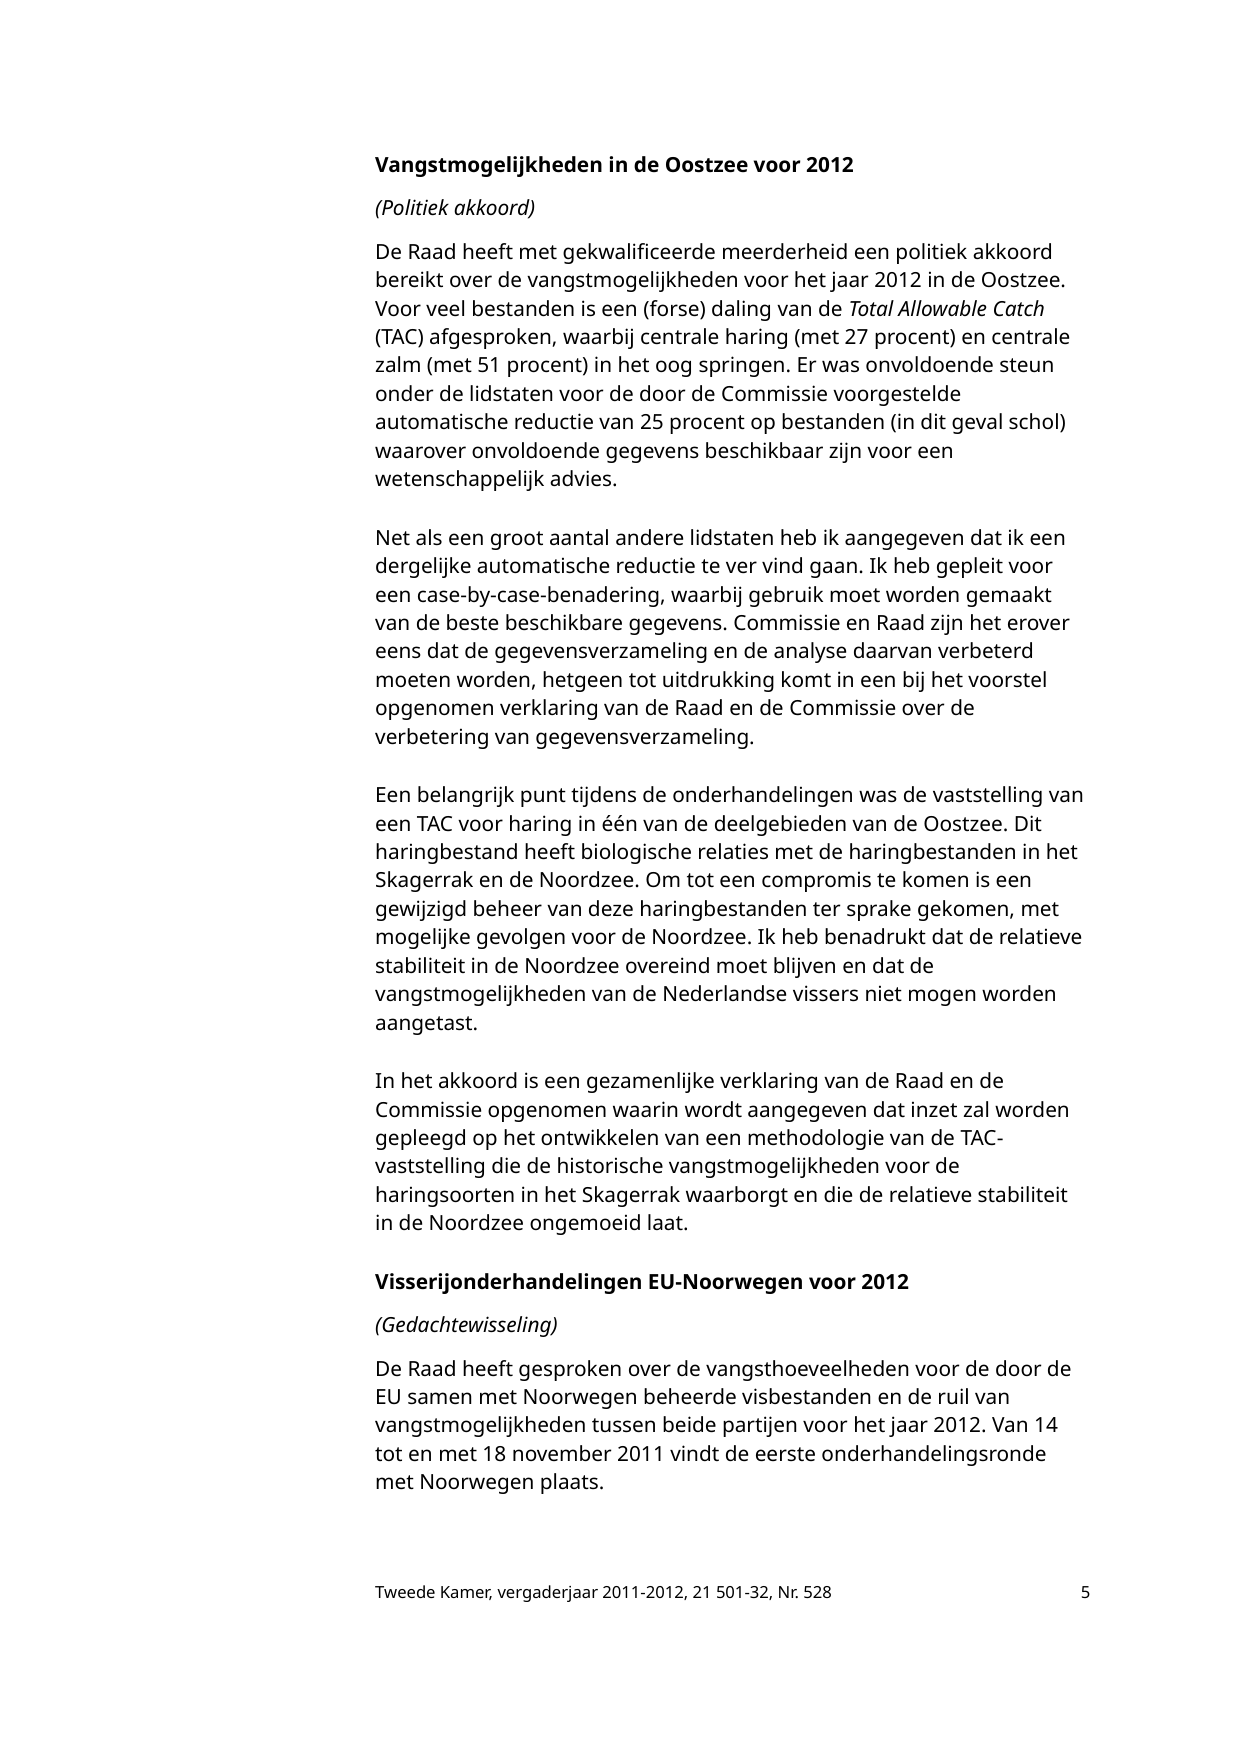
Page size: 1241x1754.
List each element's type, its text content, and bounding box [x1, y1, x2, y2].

text De Raad heeft gesproken over de vangsthoeveelheden voor de door de EU samen met Noorwegen beheerde visbestanden en de ruil van vangstmogelijkheden tussen beide partijen voor het jaar 2012. Van 14 tot en met 18 november 2011 vindt de eerste onderhandelingsronde met Noorwegen plaats. [375, 1354, 1090, 1496]
text Net als een groot aantal andere lidstaten heb ik aangegeven dat ik een dergelijke automatische reductie te ver vind gaan. Ik heb gepleit voor een case-by-case-benadering, waarbij gebruik moet worden gemaakt van de beste beschikbare gegevens. Commissie en Raad zijn het erover eens dat de gegevensverzameling en de analyse daarvan verbeterd moeten worden, hetgeen tot uitdrukking komt in een bij het voorstel opgenomen verklaring van de Raad en de Commissie over de verbetering van gegevensverzameling. [375, 523, 1090, 750]
text (Politiek akkoord) [375, 193, 1090, 222]
text Vangstmogelijkheden in de Oostzee voor 2012 [375, 150, 1090, 178]
text De Raad heeft met gekwalificeerde meerderheid een politiek akkoord bereikt over de vangstmogelijkheden voor het jaar 2012 in de Oostzee. Voor veel bestanden is een (forse) daling van de Total Allowable Catch (TAC) afgesproken, waarbij centrale haring (met 27 procent) en centrale zalm (met 51 procent) in het oog springen. Er was onvoldoende steun onder de lidstaten voor de door de Commissie voorgestelde automatische reductie van 25 procent op bestanden (in dit geval schol) waarover onvoldoende gegevens beschikbaar zijn voor een wetenschappelijk advies. [375, 237, 1090, 493]
text In het akkoord is een gezamenlijke verklaring van de Raad en de Commissie opgenomen waarin wordt aangegeven dat inzet zal worden gepleegd op het ontwikkelen van een methodologie van de TAC-vaststelling die de historische vangstmogelijkheden voor de haringsoorten in het Skagerrak waarborgt en die de relatieve stabiliteit in de Noordzee ongemoeid laat. [375, 1066, 1090, 1237]
text Visserijonderhandelingen EU-Noorwegen voor 2012 [375, 1267, 1090, 1295]
text Een belangrijk punt tijdens de onderhandelingen was de vaststelling van een TAC voor haring in één van de deelgebieden van de Oostzee. Dit haringbestand heeft biologische relaties met de haringbestanden in het Skagerrak en de Noordzee. Om tot een compromis te komen is een gewijzigd beheer van deze haringbestanden ter sprake gekomen, met mogelijke gevolgen voor de Noordzee. Ik heb benadrukt dat de relatieve stabiliteit in de Noordzee overeind moet blijven en dat de vangstmogelijkheden van de Nederlandse vissers niet mogen worden aangetast. [375, 780, 1090, 1036]
text (Gedachtewisseling) [375, 1310, 1090, 1339]
